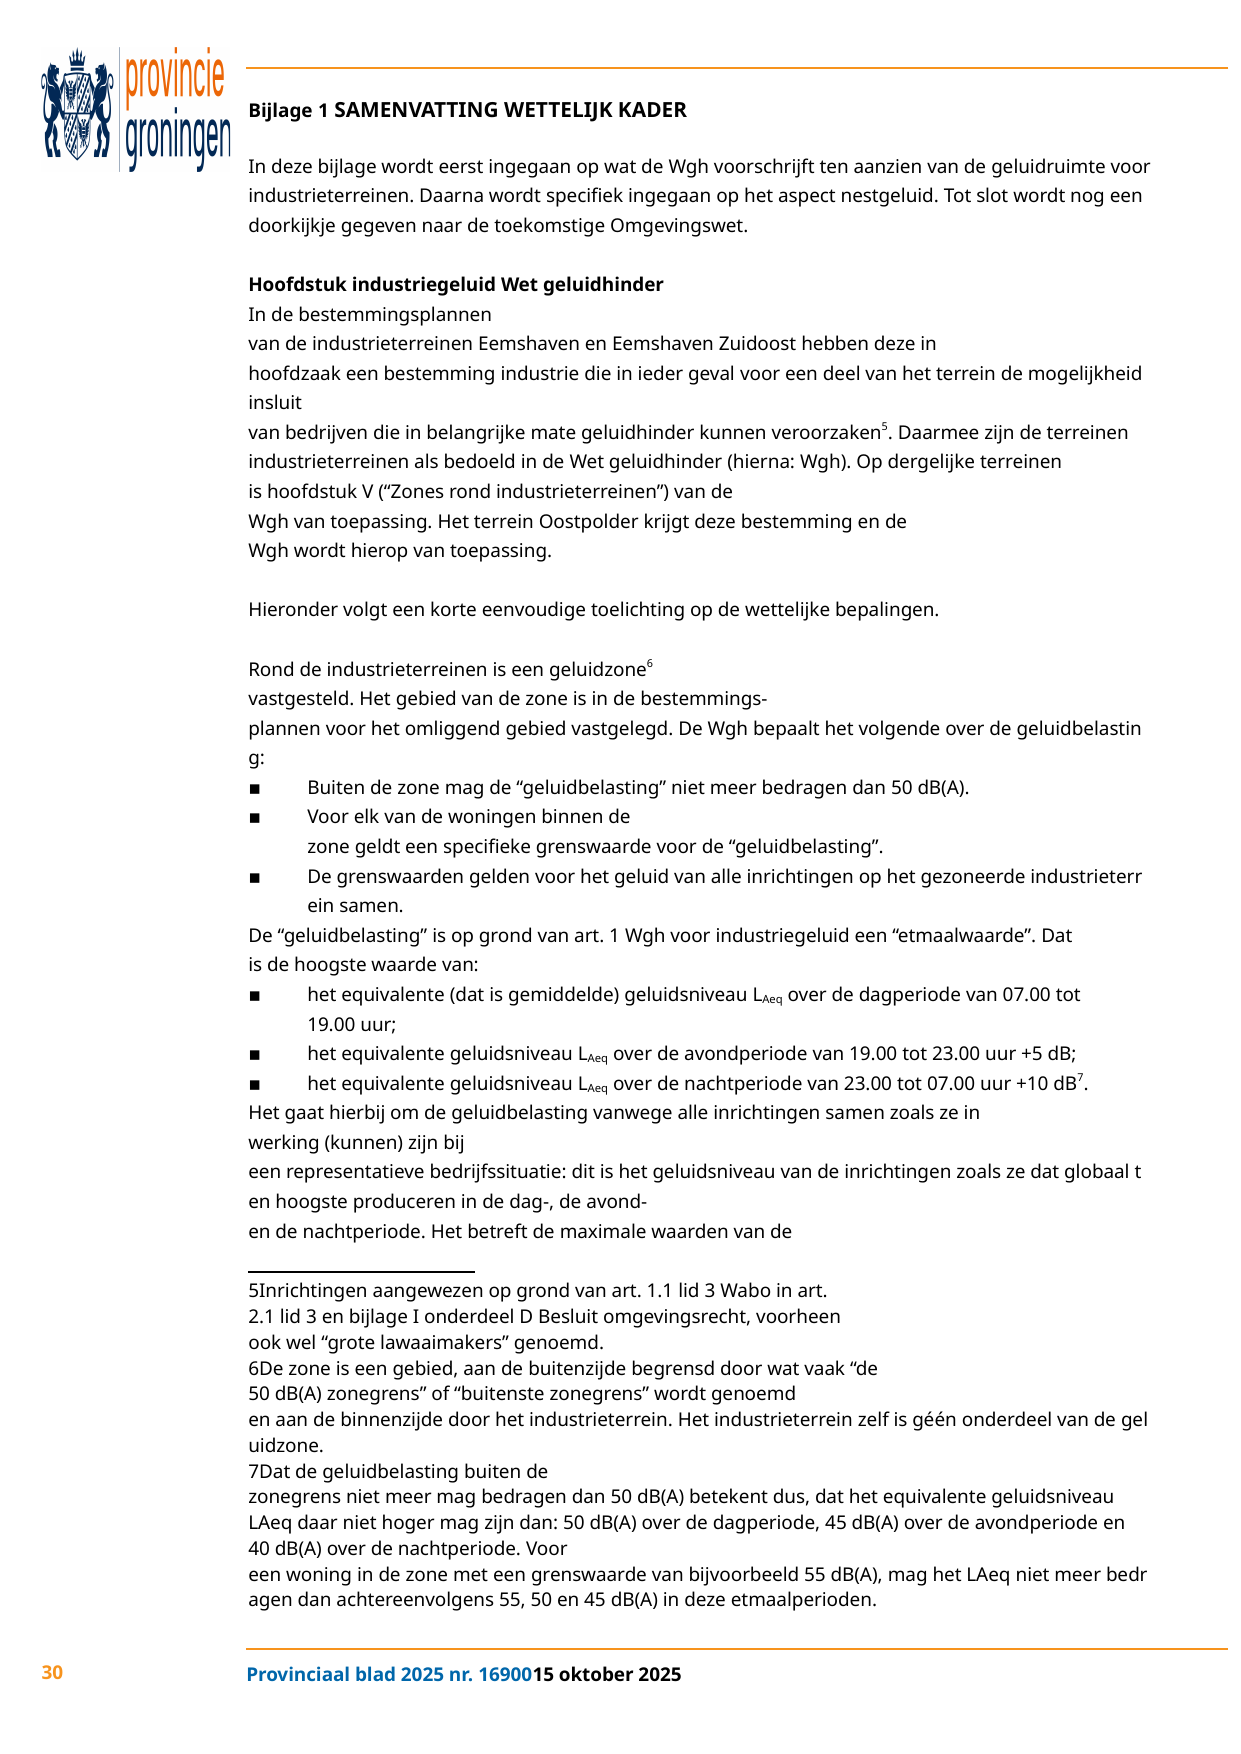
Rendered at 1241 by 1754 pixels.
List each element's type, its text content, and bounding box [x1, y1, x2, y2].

list het equivalente geluidsniveau LAeq over de avondperiode van 19.00 tot 23.00 uur +5 dB; [248, 1040, 1152, 1066]
text Bijlage 1 SAMENVATTING WETTELIJK KADER [248, 95, 1152, 123]
list De grenswaarden gelden voor het geluid van alle inrichtingen op het gezoneerde industrieterrein samen. [248, 863, 1152, 918]
list Dat de geluidbelasting buiten de zonegrens niet meer mag bedragen dan 50 dB(A) betekent dus, dat het equivalente geluidsniveau LAeq daar niet hoger mag zijn dan: 50 dB(A) over de dagperiode, 45 dB(A) over de avondperiode en 40 dB(A) over de nachtperiode. Voor een woning in de zone met een grenswaarde van bijvoorbeeld 55 dB(A), mag het LAeq niet meer bedragen dan achtereenvolgens 55, 50 en 45 dB(A) in deze etmaalperioden. [248, 1458, 1152, 1612]
text Rond de industrieterreinen is een geluidzone vastgesteld. Het gebied van de zone is in de bestemmings- plannen voor het omliggend gebied vastgelegd. De Wgh bepaalt het volgende over de geluidbelasting: [248, 656, 1152, 770]
list het equivalente (dat is gemiddelde) geluidsniveau LAeq over de dagperiode van 07.00 tot 19.00 uur; [248, 981, 1152, 1037]
text Hoofdstuk industriegeluid Wet geluidhinder [248, 271, 1152, 297]
text In de bestemmingsplannen van de industrieterreinen Eemshaven en Eemshaven Zuidoost hebben deze in hoofdzaak een bestemming industrie die in ieder geval voor een deel van het terrein de mogelijkheid insluit van bedrijven die in belangrijke mate geluidhinder kunnen veroorzaken. Daarmee zijn de terreinen industrieterreinen als bedoeld in de Wet geluidhinder (hierna: Wgh). Op dergelijke terreinen is hoofdstuk V (“Zones rond industrieterreinen”) van de Wgh van toepassing. Het terrein Oostpolder krijgt deze bestemming en de Wgh wordt hierop van toepassing. [248, 301, 1152, 563]
text De “geluidbelasting” is op grond van art. 1 Wgh voor industriegeluid een “etmaalwaarde”. Dat is de hoogste waarde van: [248, 922, 1152, 977]
list het equivalente geluidsniveau LAeq over de nachtperiode van 23.00 tot 07.00 uur +10 dB. [248, 1070, 1152, 1096]
text Inrichtingen aangewezen op grond van art. 1.1 lid 3 Wabo in art. 2.1 lid 3 en bijlage I onderdeel D Besluit omgevingsrecht, voorheen ook wel “grote lawaaimakers” genoemd. [248, 1278, 1152, 1355]
list Buiten de zone mag de “geluidbelasting” niet meer bedragen dan 50 dB(A). [248, 774, 1152, 800]
text De zone is een gebied, aan de buitenzijde begrensd door wat vaak “de 50 dB(A) zonegrens” of “buitenste zonegrens” wordt genoemd en aan de binnenzijde door het industrieterrein. Het industrieterrein zelf is géén onderdeel van de geluidzone. [248, 1355, 1152, 1458]
list Voor elk van de woningen binnen de zone geldt een specifieke grenswaarde voor de “geluidbelasting”. [248, 804, 1152, 859]
text In deze bijlage wordt eerst ingegaan op wat de Wgh voorschrijft ten aanzien van de geluidruimte voor industrieterreinen. Daarna wordt specifiek ingegaan op het aspect nestgeluid. Tot slot wordt nog een doorkijkje gegeven naar de toekomstige Omgevingswet. [248, 153, 1152, 238]
picture [41, 47, 231, 172]
text Het gaat hierbij om de geluidbelasting vanwege alle inrichtingen samen zoals ze in werking (kunnen) zijn bij een representatieve bedrijfssituatie: dit is het geluidsniveau van de inrichtingen zoals ze dat globaal ten hoogste produceren in de dag-, de avond- en de nachtperiode. Het betreft de maximale waarden van de [248, 1099, 1152, 1244]
text Hieronder volgt een korte eenvoudige toelichting op de wettelijke bepalingen. [248, 597, 1152, 622]
